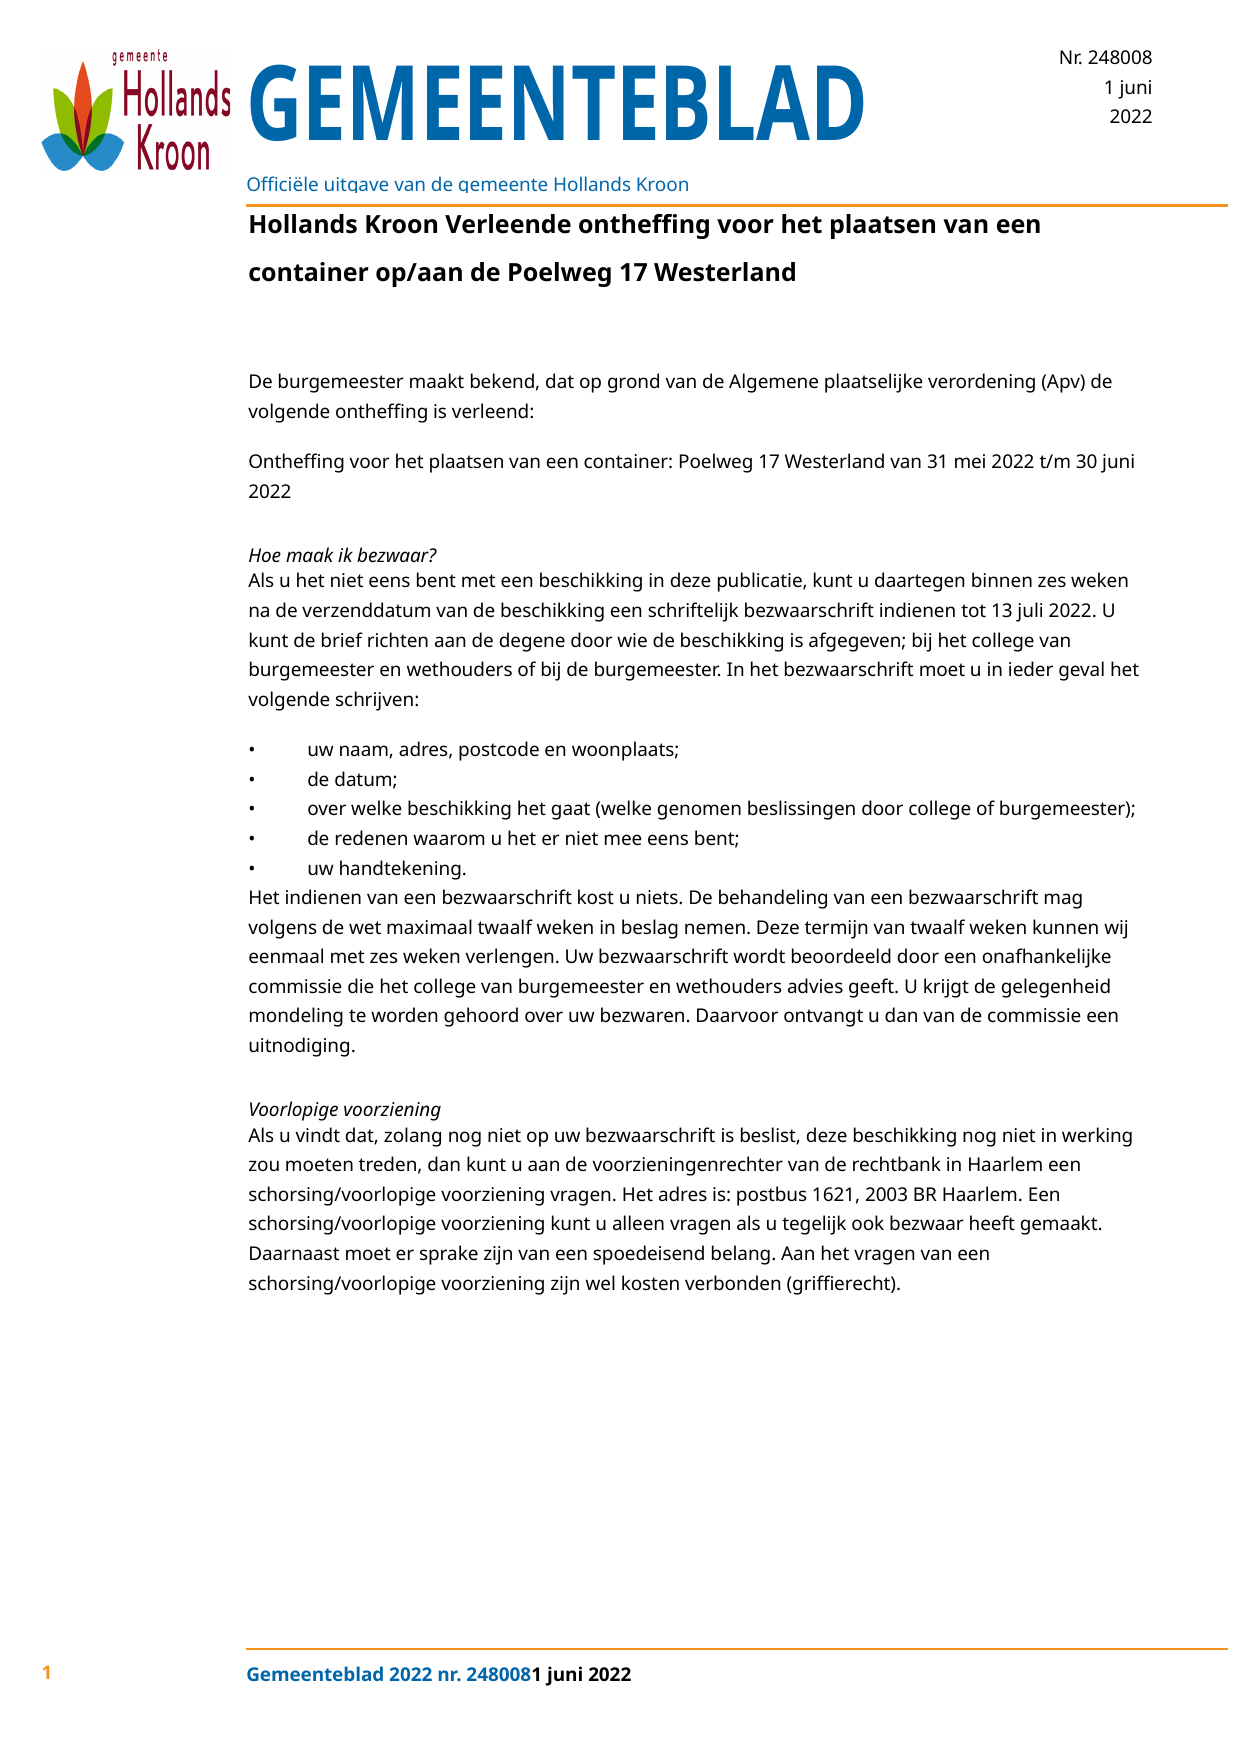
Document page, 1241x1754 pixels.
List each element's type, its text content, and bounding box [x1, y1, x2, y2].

text Het indienen van een bezwaarschrift kost u niets. De behandeling van een bezwaarschrift mag volgens de wet maximaal twaalf weken in beslag nemen. Deze termijn van twaalf weken kunnen wij eenmaal met zes weken verlengen. Uw bezwaarschrift wordt beoordeeld door een onafhankelijke commissie die het college van burgemeester en wethouders advies geeft. U krijgt de gelegenheid mondeling te worden gehoord over uw bezwaren. Daarvoor ontvangt u dan van de commissie een uitnodiging. [248, 884, 1152, 1058]
text Als u vindt dat, zolang nog niet op uw bezwaarschrift is beslist, deze beschikking nog niet in werking zou moeten treden, dan kunt u aan de voorzieningenrechter van de rechtbank in Haarlem een schorsing/voorlopige voorziening vragen. Het adres is: postbus 1621, 2003 BR Haarlem. Een schorsing/voorlopige voorziening kunt u alleen vragen als u tegelijk ook bezwaar heeft gemaakt. Daarnaast moet er sprake zijn van een spoedeisend belang. Aan het vragen van een schorsing/voorlopige voorziening zijn wel kosten verbonden (griffierecht). [248, 1122, 1152, 1296]
text Als u het niet eens bent met een beschikking in deze publicatie, kunt u daartegen binnen zes weken na de verzenddatum van de beschikking een schriftelijk bezwaarschrift indienen tot 13 juli 2022. U kunt de brief richten aan de degene door wie de beschikking is afgegeven; bij het college van burgemeester en wethouders of bij de burgemeester. In het bezwaarschrift moet u in ieder geval het volgende schrijven: [248, 568, 1152, 712]
list over welke beschikking het gaat (welke genomen beslissingen door college of burgemeester); [248, 796, 1152, 821]
text De burgemeester maakt bekend, dat op grond van de Algemene plaatselijke verordening (Apv) de volgende ontheffing is verleend: [248, 368, 1152, 424]
picture [41, 47, 231, 172]
text Voorlopige voorziening [248, 1096, 1152, 1122]
text Hollands Kroon Verleende ontheffing voor het plaatsen van een container op/aan de Poelweg 17 Westerland [248, 207, 1152, 288]
list de datum; [248, 766, 1152, 792]
list uw naam, adres, postcode en woonplaats; [248, 736, 1152, 762]
list de redenen waarom u het er niet mee eens bent; [248, 825, 1152, 851]
list uw handtekening. [248, 855, 1152, 880]
text Hoe maak ik bezwaar? [248, 542, 1152, 568]
text Ontheffing voor het plaatsen van een container: Poelweg 17 Westerland van 31 mei 2022 t/m 30 juni 2022 [248, 448, 1152, 504]
